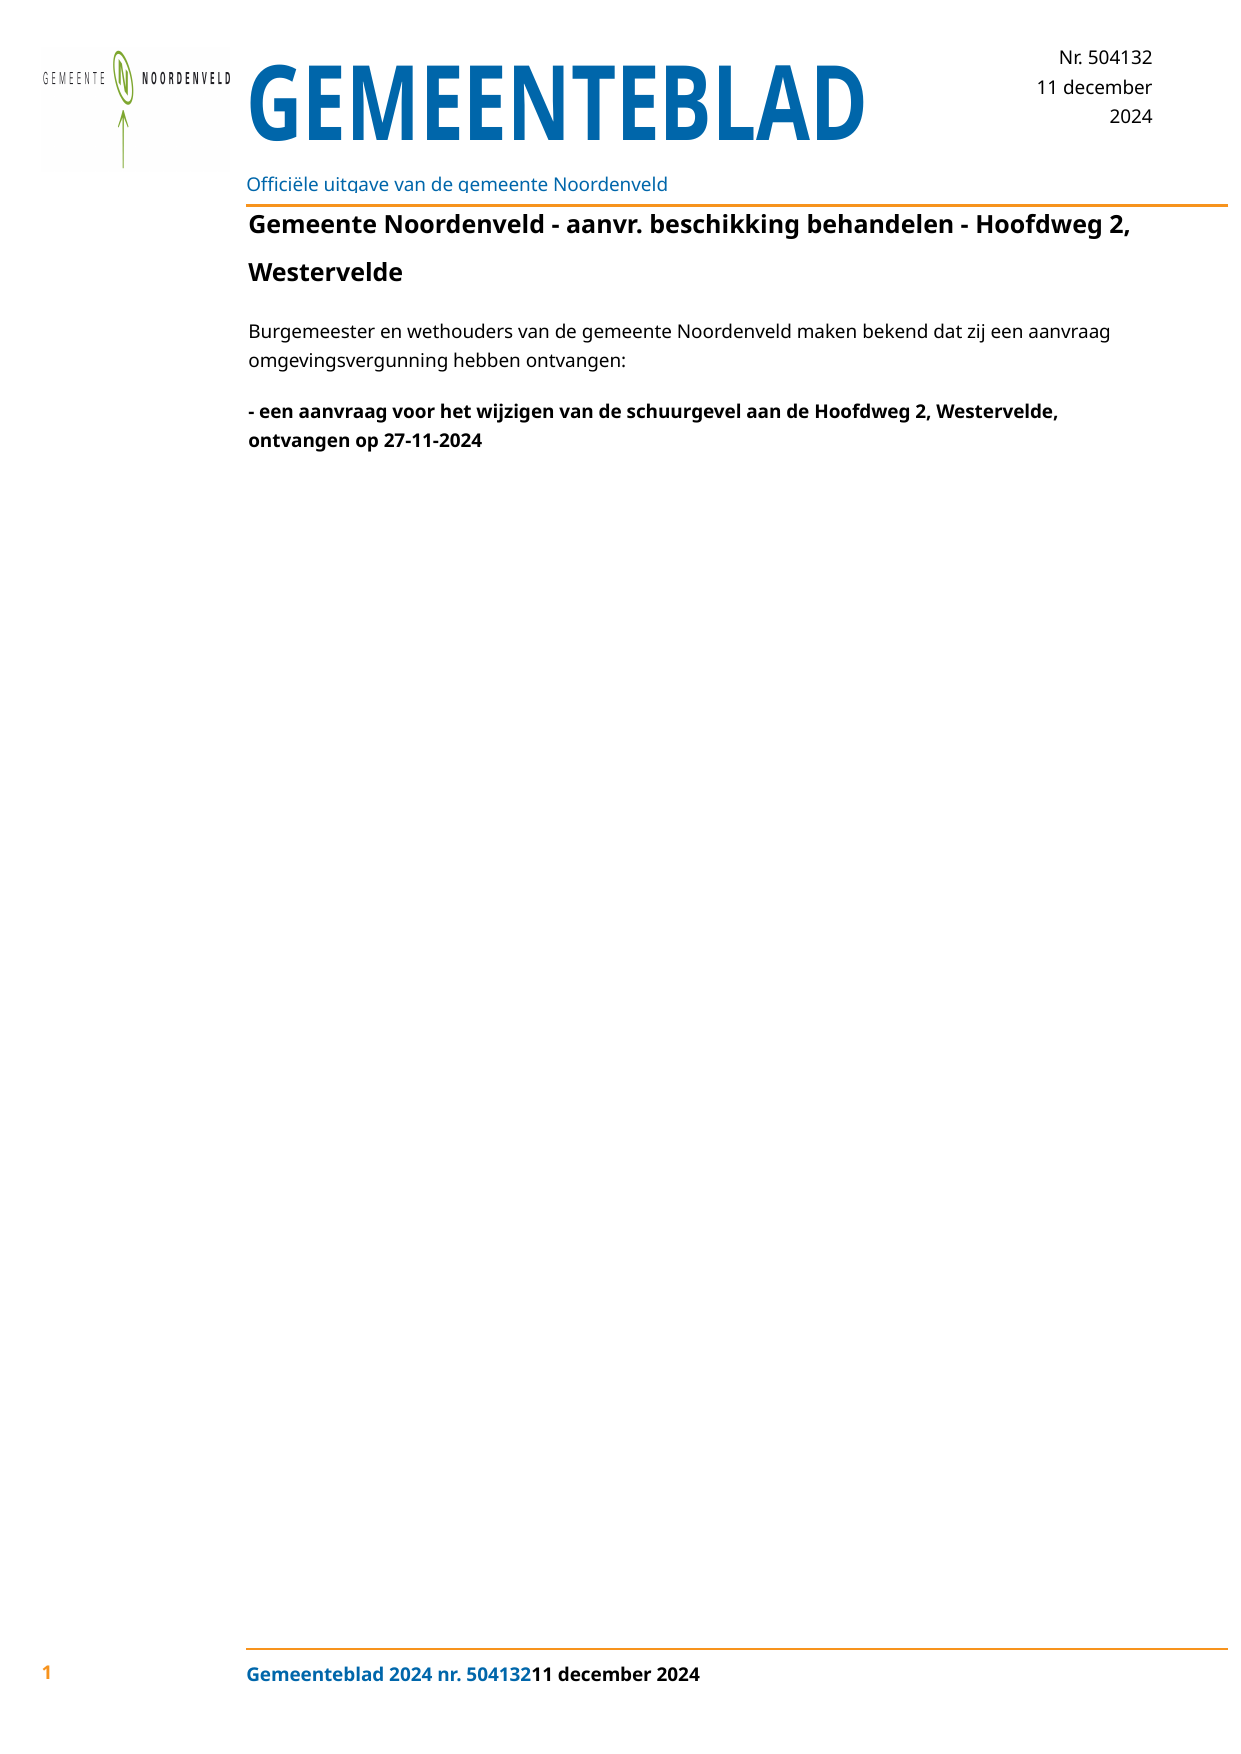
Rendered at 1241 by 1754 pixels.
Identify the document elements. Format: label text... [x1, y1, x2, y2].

text Burgemeester en wethouders van de gemeente Noordenveld maken bekend dat zij een aanvraag omgevingsvergunning hebben ontvangen: [248, 318, 1152, 373]
text Gemeente Noordenveld - aanvr. beschikking behandelen - Hoofdweg 2, Westervelde [248, 207, 1152, 288]
picture [41, 47, 231, 172]
text - een aanvraag voor het wijzigen van de schuurgevel aan de Hoofdweg 2, Westervelde, ontvangen op 27-11-2024 [248, 398, 1152, 453]
